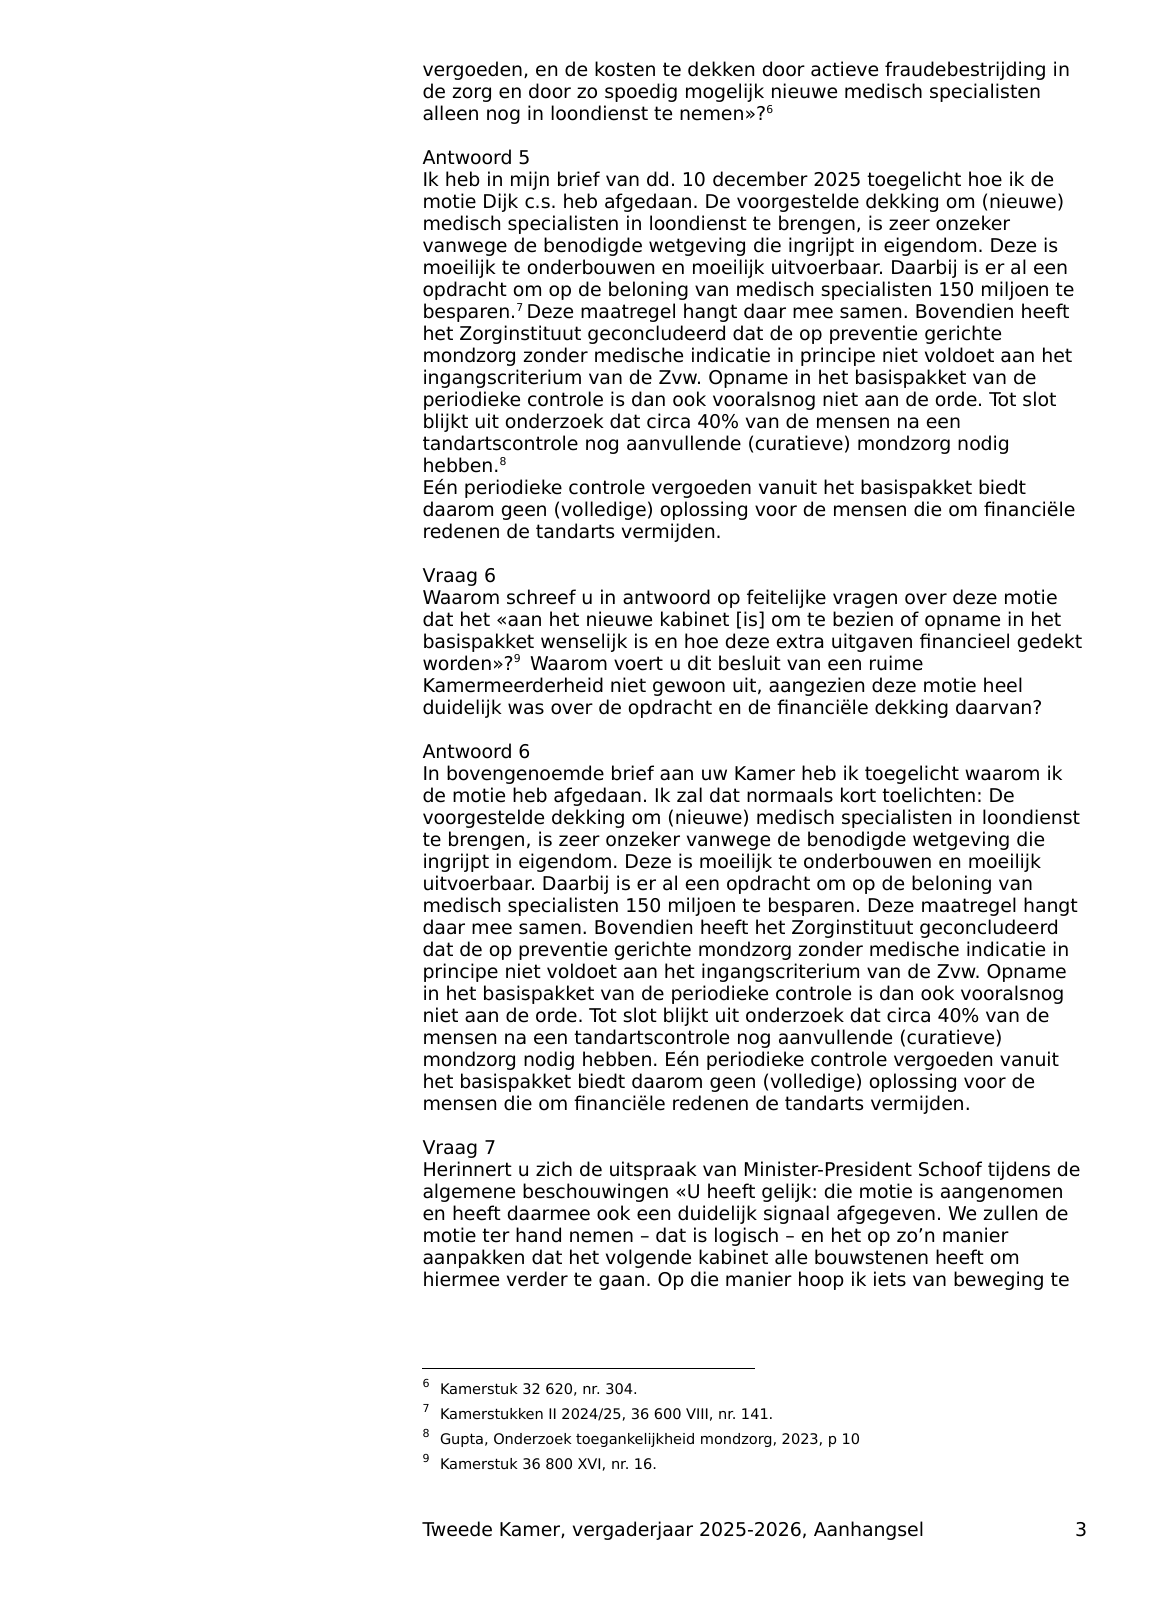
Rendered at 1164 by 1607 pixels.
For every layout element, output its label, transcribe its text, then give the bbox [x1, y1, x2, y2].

text Herinnert u zich de uitspraak van Minister-President Schoof tijdens de algemene beschouwingen «U heeft gelijk: die motie is aangenomen en heeft daarmee ook een duidelijk signaal afgegeven. We zullen de motie ter hand nemen – dat is logisch – en het op zo’n manier aanpakken dat het volgende kabinet alle bouwstenen heeft om hiermee verder te gaan. Op die manier hoop ik iets van beweging te [422, 1159, 1087, 1291]
text In bovengenoemde brief aan uw Kamer heb ik toegelicht waarom ik de motie heb afgedaan. Ik zal dat normaals kort toelichten: De voorgestelde dekking om (nieuwe) medisch specialisten in loondienst te brengen, is zeer onzeker vanwege de benodigde wetgeving die ingrijpt in eigendom. Deze is moeilijk te onderbouwen en moeilijk uitvoerbaar. Daarbij is er al een opdracht om op de beloning van medisch specialisten 150 miljoen te besparen. Deze maatregel hangt daar mee samen. Bovendien heeft het Zorginstituut geconcludeerd dat de op preventie gerichte mondzorg zonder medische indicatie in principe niet voldoet aan het ingangscriterium van de Zvw. Opname in het basispakket van de periodieke controle is dan ook vooralsnog niet aan de orde. Tot slot blijkt uit onderzoek dat circa 40% van de mensen na een tandartscontrole nog aanvullende (curatieve) mondzorg nodig hebben. Eén periodieke controle vergoeden vanuit het basispakket biedt daarom geen (volledige) oplossing voor de mensen die om financiële redenen de tandarts vermijden. [422, 763, 1087, 1115]
text Kamerstuk 36 800 XVI, nr. 16. [422, 1452, 1087, 1474]
text Vraag 7 [422, 1137, 1087, 1159]
text Vraag 6 [422, 565, 1087, 587]
text Kamerstukken II 2024/25, 36 600 VIII, nr. 141. [422, 1402, 1087, 1424]
text Antwoord 6 [422, 741, 1087, 763]
text Ik heb in mijn brief van dd. 10 december 2025 toegelicht hoe ik de motie Dijk c.s. heb afgedaan. De voorgestelde dekking om (nieuwe) medisch specialisten in loondienst te brengen, is zeer onzeker vanwege de benodigde wetgeving die ingrijpt in eigendom. Deze is moeilijk te onderbouwen en moeilijk uitvoerbaar. Daarbij is er al een opdracht om op de beloning van medisch specialisten 150 miljoen te besparen.Deze maatregel hangt daar mee samen. Bovendien heeft het Zorginstituut geconcludeerd dat de op preventie gerichte mondzorg zonder medische indicatie in principe niet voldoet aan het ingangscriterium van de Zvw. Opname in het basispakket van de periodieke controle is dan ook vooralsnog niet aan de orde. Tot slot blijkt uit onderzoek dat circa 40% van de mensen na een tandartscontrole nog aanvullende (curatieve) mondzorg nodig hebben. [422, 169, 1087, 477]
text Gupta, Onderzoek toegankelijkheid mondzorg, 2023, p 10 [422, 1427, 1087, 1449]
text vergoeden, en de kosten te dekken door actieve fraudebestrijding in de zorg en door zo spoedig mogelijk nieuwe medisch specialisten alleen nog in loondienst te nemen»? [422, 59, 1087, 125]
text Eén periodieke controle vergoeden vanuit het basispakket biedt daarom geen (volledige) oplossing voor de mensen die om financiële redenen de tandarts vermijden. [422, 477, 1087, 543]
text Kamerstuk 32 620, nr. 304. [422, 1377, 1087, 1399]
text Antwoord 5 [422, 147, 1087, 169]
text Waarom schreef u in antwoord op feitelijke vragen over deze motie dat het «aan het nieuwe kabinet [is] om te bezien of opname in het basispakket wenselijk is en hoe deze extra uitgaven financieel gedekt worden»? Waarom voert u dit besluit van een ruime Kamermeerderheid niet gewoon uit, aangezien deze motie heel duidelijk was over de opdracht en de financiële dekking daarvan? [422, 587, 1087, 719]
